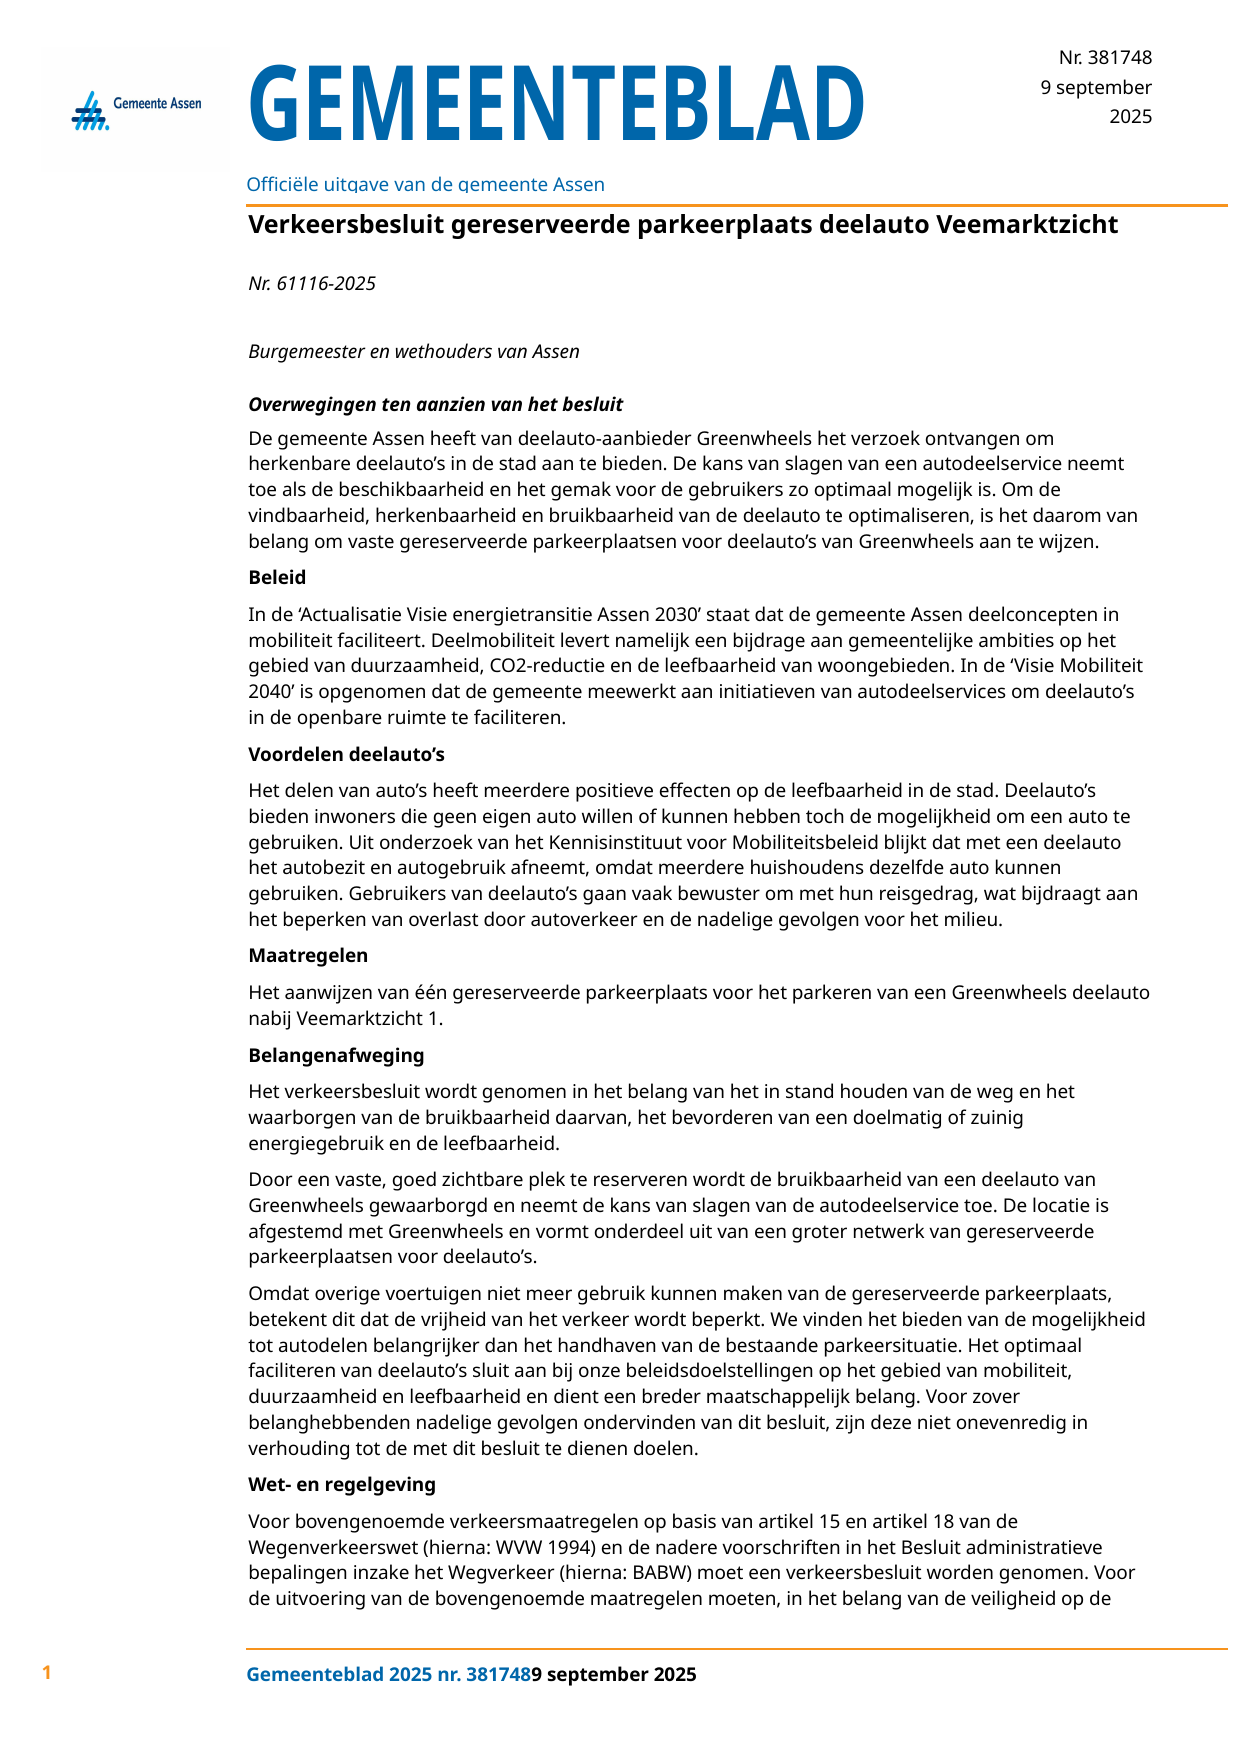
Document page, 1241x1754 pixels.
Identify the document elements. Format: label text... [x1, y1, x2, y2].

text Het verkeersbesluit wordt genomen in het belang van het in stand houden van de weg en het waarborgen van de bruikbaarheid daarvan, het bevorderen van een doelmatig of zuinig energiegebruik en de leefbaarheid. [248, 1078, 1152, 1156]
text Wet- en regelgeving [248, 1471, 1152, 1497]
text De gemeente Assen heeft van deelauto-aanbieder Greenwheels het verzoek ontvangen om herkenbare deelauto’s in de stad aan te bieden. De kans van slagen van een autodeelservice neemt toe als de beschikbaarheid en het gemak voor de gebruikers zo optimaal mogelijk is. Om de vindbaarheid, herkenbaarheid en bruikbaarheid van de deelauto te optimaliseren, is het daarom van belang om vaste gereserveerde parkeerplaatsen voor deelauto’s van Greenwheels aan te wijzen. [248, 425, 1152, 553]
text Beleid [248, 564, 1152, 590]
picture [41, 47, 231, 172]
text Burgemeester en wethouders van Assen [248, 338, 1152, 364]
text Voordelen deelauto’s [248, 741, 1152, 766]
text Het aanwijzen van één gereserveerde parkeerplaats voor het parkeren van een Greenwheels deelauto nabij Veemarktzicht 1. [248, 979, 1152, 1031]
text Belangenafweging [248, 1042, 1152, 1067]
text Nr. 61116-2025 [248, 270, 1152, 296]
text Door een vaste, goed zichtbare plek te reserveren wordt de bruikbaarheid van een deelauto van Greenwheels gewaarborgd en neemt de kans van slagen van de autodeelservice toe. De locatie is afgestemd met Greenwheels en vormt onderdeel uit van een groter netwerk van gereserveerde parkeerplaatsen voor deelauto’s. [248, 1167, 1152, 1269]
text Maatregelen [248, 943, 1152, 968]
text Overwegingen ten aanzien van het besluit [248, 391, 1152, 417]
text Verkeersbesluit gereserveerde parkeerplaats deelauto Veemarktzicht [248, 207, 1152, 241]
text Het delen van auto’s heeft meerdere positieve effecten op de leefbaarheid in de stad. Deelauto’s bieden inwoners die geen eigen auto willen of kunnen hebben toch de mogelijkheid om een auto te gebruiken. Uit onderzoek van het Kennisinstituut voor Mobiliteitsbeleid blijkt dat met een deelauto het autobezit en autogebruik afneemt, omdat meerdere huishoudens dezelfde auto kunnen gebruiken. Gebruikers van deelauto’s gaan vaak bewuster om met hun reisgedrag, wat bijdraagt aan het beperken van overlast door autoverkeer en de nadelige gevolgen voor het milieu. [248, 777, 1152, 932]
text In de ‘Actualisatie Visie energietransitie Assen 2030’ staat dat de gemeente Assen deelconcepten in mobiliteit faciliteert. Deelmobiliteit levert namelijk een bijdrage aan gemeentelijke ambities op het gebied van duurzaamheid, CO2-reductie en de leefbaarheid van woongebieden. In de ‘Visie Mobiliteit 2040’ is opgenomen dat de gemeente meewerkt aan initiatieven van autodeelservices om deelauto’s in de openbare ruimte te faciliteren. [248, 601, 1152, 730]
text Voor bovengenoemde verkeersmaatregelen op basis van artikel 15 en artikel 18 van de Wegenverkeerswet (hierna: WVW 1994) en de nadere voorschriften in het Besluit administratieve bepalingen inzake het Wegverkeer (hierna: BABW) moet een verkeersbesluit worden genomen. Voor de uitvoering van de bovengenoemde maatregelen moeten, in het belang van de veiligheid op de [248, 1508, 1152, 1611]
text Omdat overige voertuigen niet meer gebruik kunnen maken van de gereserveerde parkeerplaats, betekent dit dat de vrijheid van het verkeer wordt beperkt. We vinden het bieden van de mogelijkheid tot autodelen belangrijker dan het handhaven van de bestaande parkeersituatie. Het optimaal faciliteren van deelauto’s sluit aan bij onze beleidsdoelstellingen op het gebied van mobiliteit, duurzaamheid en leefbaarheid en dient een breder maatschappelijk belang. Voor zover belanghebbenden nadelige gevolgen ondervinden van dit besluit, zijn deze niet onevenredig in verhouding tot de met dit besluit te dienen doelen. [248, 1280, 1152, 1461]
